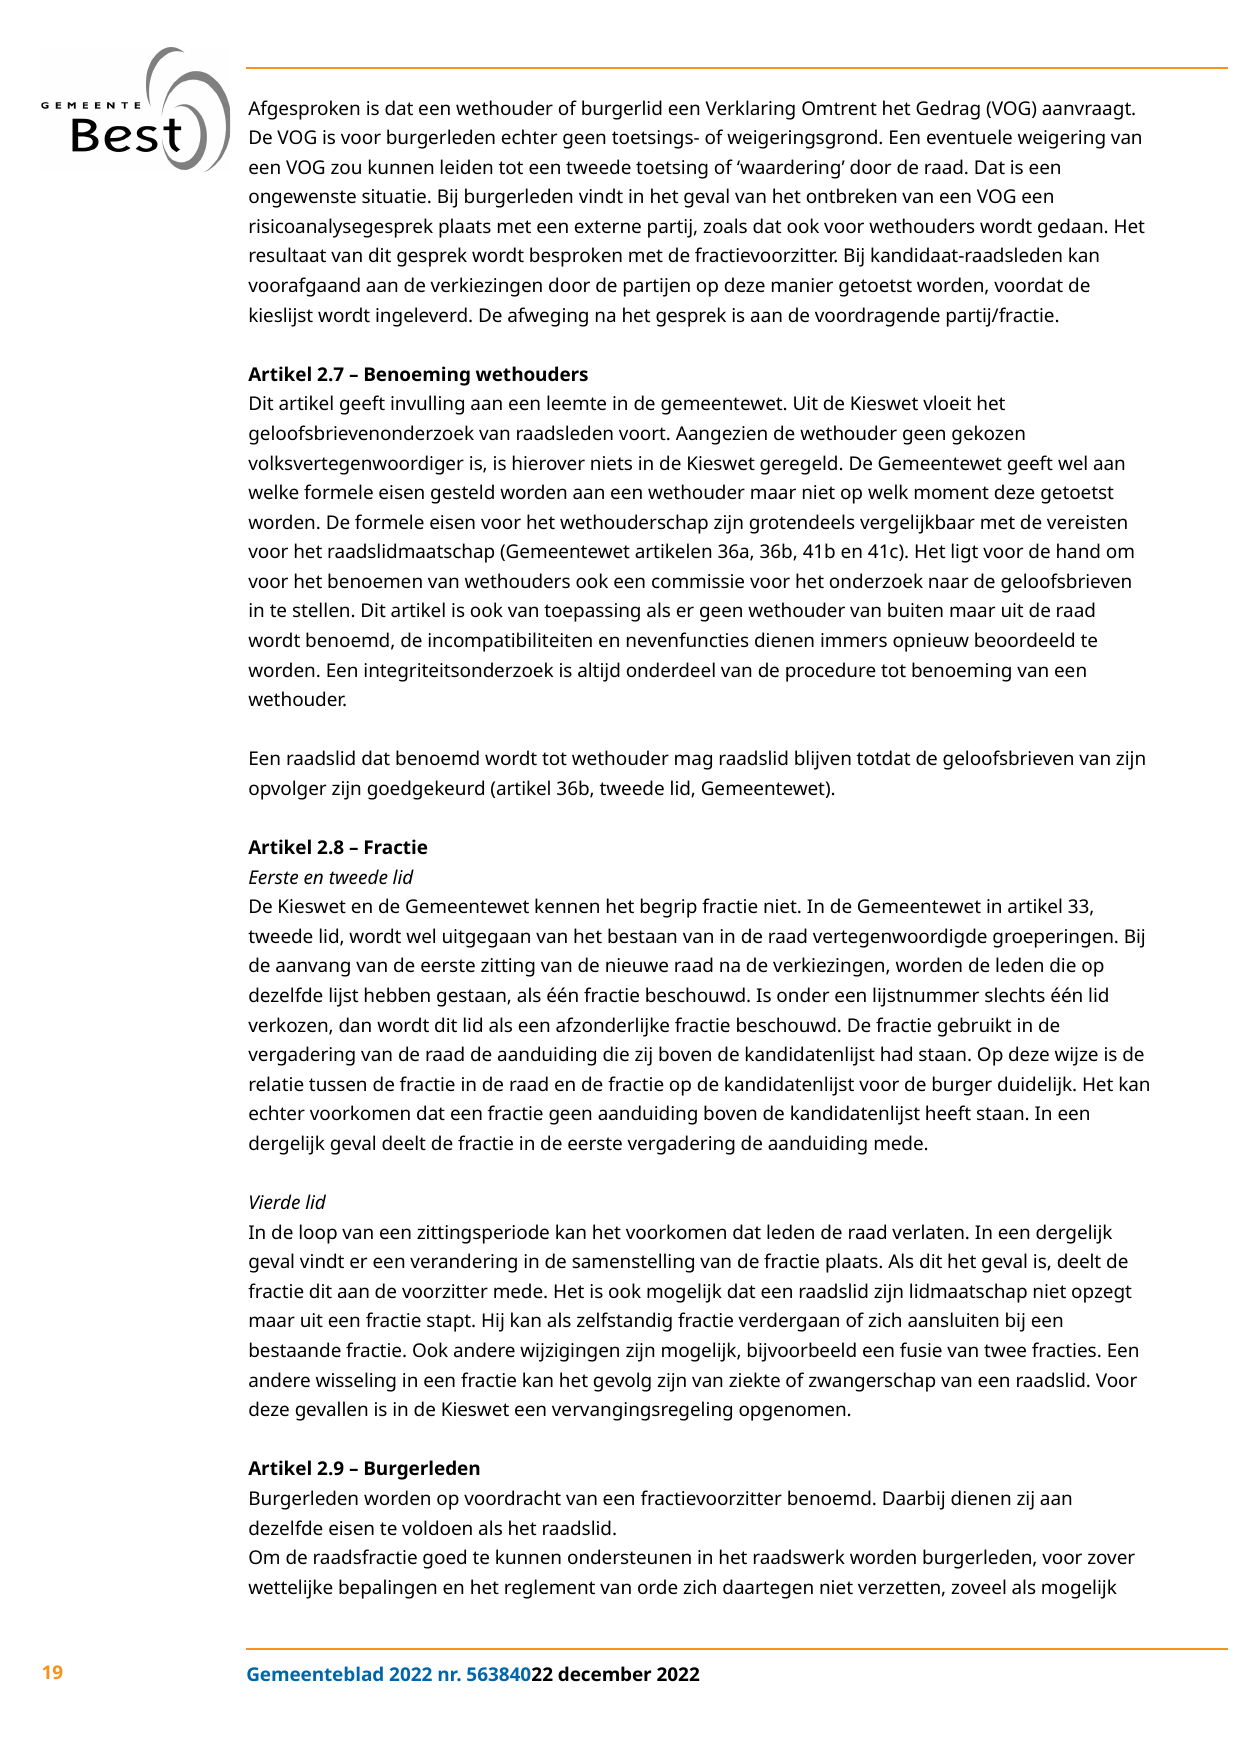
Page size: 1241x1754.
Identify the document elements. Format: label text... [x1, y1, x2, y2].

text De Kieswet en de Gemeentewet kennen het begrip fractie niet. In de Gemeentewet in artikel 33, tweede lid, wordt wel uitgegaan van het bestaan van in de raad vertegenwoordigde groeperingen. Bij de aanvang van de eerste zitting van de nieuwe raad na de verkiezingen, worden de leden die op dezelfde lijst hebben gestaan, als één fractie beschouwd. Is onder een lijstnummer slechts één lid verkozen, dan wordt dit lid als een afzonderlijke fractie beschouwd. De fractie gebruikt in de vergadering van de raad de aanduiding die zij boven de kandidatenlijst had staan. Op deze wijze is de relatie tussen de fractie in de raad en de fractie op de kandidatenlijst voor de burger duidelijk. Het kan echter voorkomen dat een fractie geen aanduiding boven de kandidatenlijst heeft staan. In een dergelijk geval deelt de fractie in de eerste vergadering de aanduiding mede. [248, 893, 1152, 1156]
text In de loop van een zittingsperiode kan het voorkomen dat leden de raad verlaten. In een dergelijk geval vindt er een verandering in de samenstelling van de fractie plaats. Als dit het geval is, deelt de fractie dit aan de voorzitter mede. Het is ook mogelijk dat een raadslid zijn lidmaatschap niet opzegt maar uit een fractie stapt. Hij kan als zelfstandig fractie verdergaan of zich aansluiten bij een bestaande fractie. Ook andere wijzigingen zijn mogelijk, bijvoorbeeld een fusie van twee fracties. Een andere wisseling in een fractie kan het gevolg zijn van ziekte of zwangerschap van een raadslid. Voor deze gevallen is in de Kieswet een vervangingsregeling opgenomen. [248, 1219, 1152, 1422]
text Afgesproken is dat een wethouder of burgerlid een Verklaring Omtrent het Gedrag (VOG) aanvraagt. De VOG is voor burgerleden echter geen toetsings- of weigeringsgrond. Een eventuele weigering van een VOG zou kunnen leiden tot een tweede toetsing of ‘waardering’ door de raad. Dat is een ongewenste situatie. Bij burgerleden vindt in het geval van het ontbreken van een VOG een risicoanalysegesprek plaats met een externe partij, zoals dat ook voor wethouders wordt gedaan. Het resultaat van dit gesprek wordt besproken met de fractievoorzitter. Bij kandidaat-raadsleden kan voorafgaand aan de verkiezingen door de partijen op deze manier getoetst worden, voordat de kieslijst wordt ingeleverd. De afweging na het gesprek is aan de voordragende partij/fractie. [248, 95, 1152, 328]
text Om de raadsfractie goed te kunnen ondersteunen in het raadswerk worden burgerleden, voor zover wettelijke bepalingen en het reglement van orde zich daartegen niet verzetten, zoveel als mogelijk [248, 1544, 1152, 1600]
picture [41, 47, 231, 172]
text Eerste en tweede lid [248, 864, 1152, 890]
text Burgerleden worden op voordracht van een fractievoorzitter benoemd. Daarbij dienen zij aan dezelfde eisen te voldoen als het raadslid. [248, 1485, 1152, 1541]
text Dit artikel geeft invulling aan een leemte in de gemeentewet. Uit de Kieswet vloeit het geloofsbrievenonderzoek van raadsleden voort. Aangezien de wethouder geen gekozen volksvertegenwoordiger is, is hierover niets in de Kieswet geregeld. De Gemeentewet geeft wel aan welke formele eisen gesteld worden aan een wethouder maar niet op welk moment deze getoetst worden. De formele eisen voor het wethouderschap zijn grotendeels vergelijkbaar met de vereisten voor het raadslidmaatschap (Gemeentewet artikelen 36a, 36b, 41b en 41c). Het ligt voor de hand om voor het benoemen van wethouders ook een commissie voor het onderzoek naar de geloofsbrieven in te stellen. Dit artikel is ook van toepassing als er geen wethouder van buiten maar uit de raad wordt benoemd, de incompatibiliteiten en nevenfuncties dienen immers opnieuw beoordeeld te worden. Een integriteitsonderzoek is altijd onderdeel van de procedure tot benoeming van een wethouder. [248, 391, 1152, 712]
text Artikel 2.8 – Fractie [248, 834, 1152, 860]
text Vierde lid [248, 1189, 1152, 1215]
text Artikel 2.7 – Benoeming wethouders [248, 361, 1152, 387]
text Artikel 2.9 – Burgerleden [248, 1456, 1152, 1481]
text Een raadslid dat benoemd wordt tot wethouder mag raadslid blijven totdat de geloofsbrieven van zijn opvolger zijn goedgekeurd (artikel 36b, tweede lid, Gemeentewet). [248, 746, 1152, 801]
